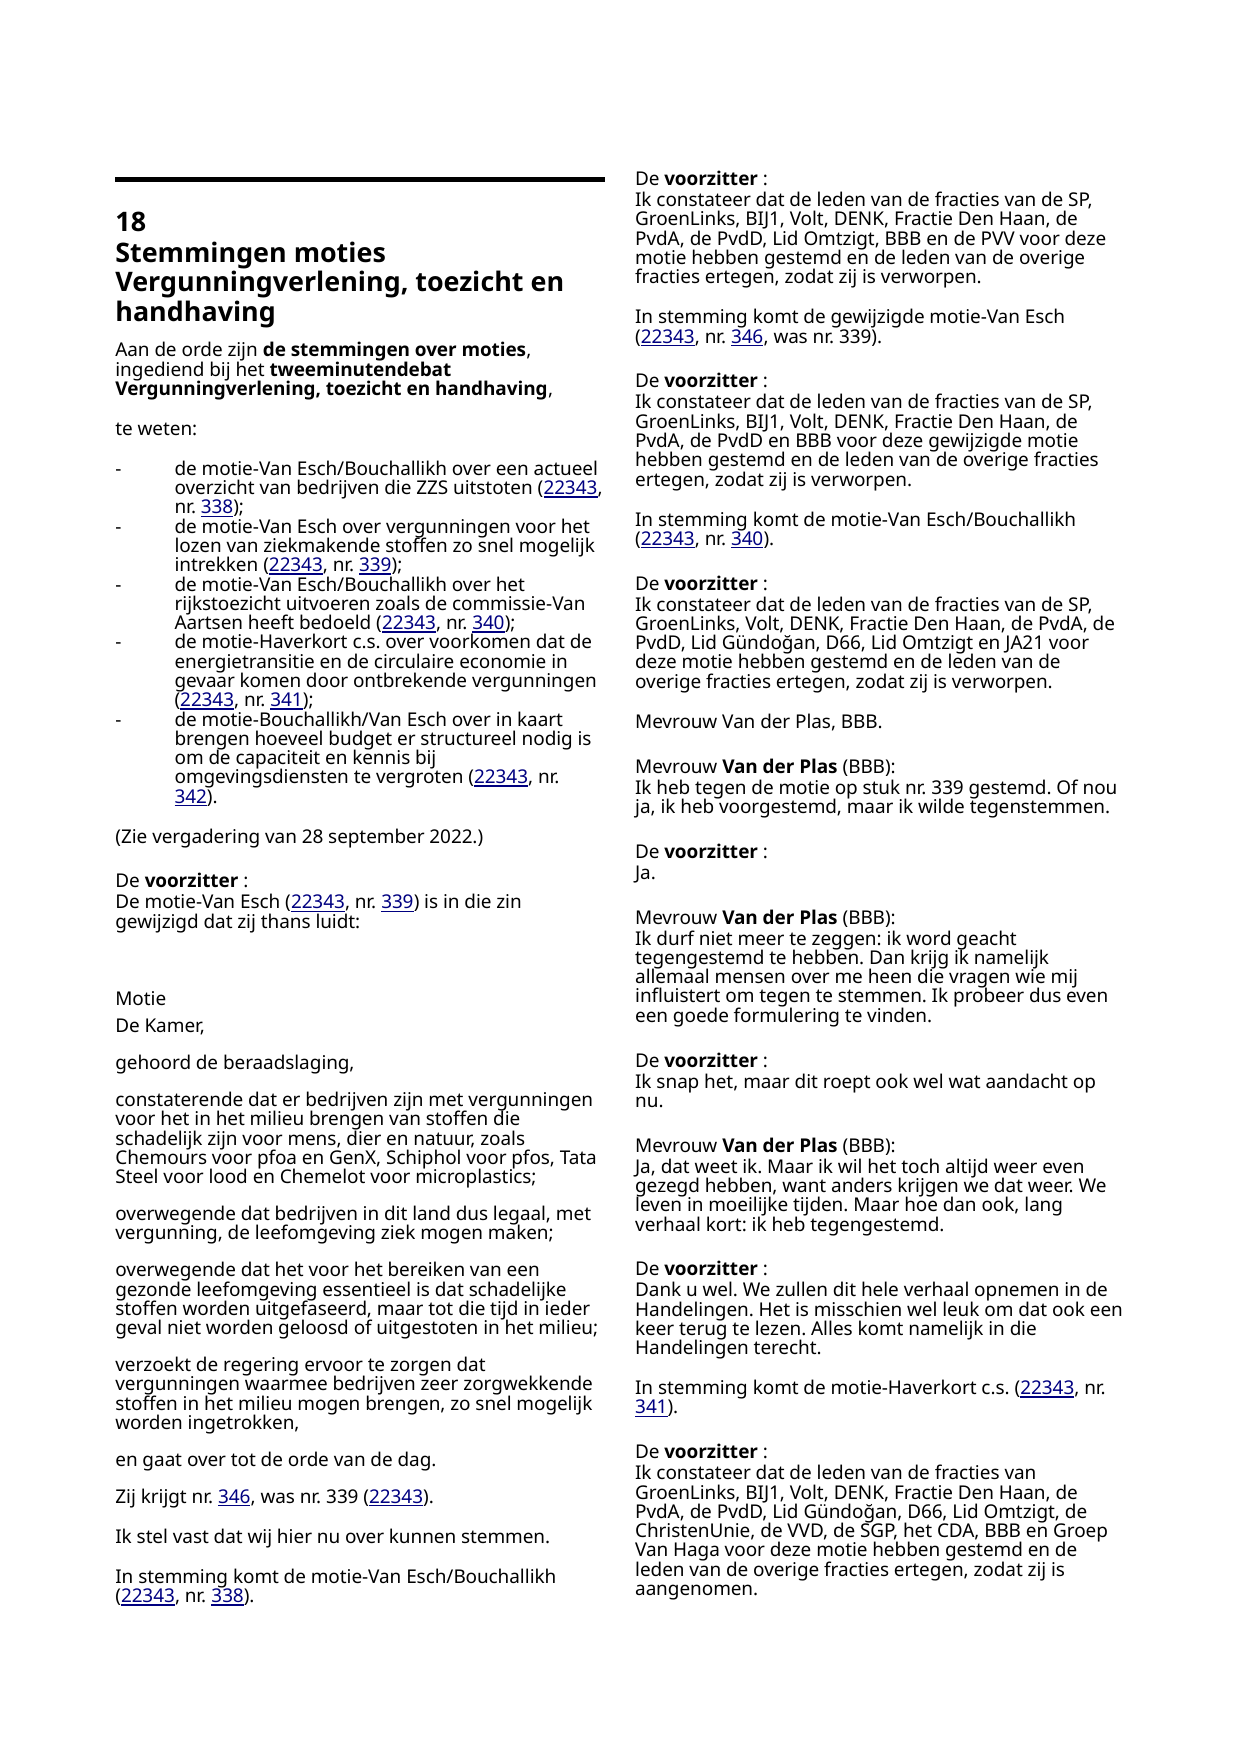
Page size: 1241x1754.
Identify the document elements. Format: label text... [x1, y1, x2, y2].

text De Kamer, [115, 1017, 605, 1036]
text Ik stel vast dat wij hier nu over kunnen stemmen. [115, 1528, 605, 1547]
text In stemming komt de motie-Van Esch/Bouchallikh (22343, nr. 338). [115, 1568, 605, 1607]
text Mevrouw Van der Plas (BBB): [635, 753, 1125, 779]
text Aan de orde zijn de stemmingen over moties, ingediend bij het tweeminutendebat Vergunningverlening, toezicht en handhaving, [115, 341, 605, 399]
list de motie-Van Esch over vergunningen voor het lozen van ziekmakende stoffen zo snel mogelijk intrekken (22343, nr. 339); [115, 518, 605, 576]
text Mevrouw Van der Plas (BBB): [635, 904, 1125, 930]
text Stemmingen moties Vergunningverlening, toezicht en handhaving [115, 239, 605, 341]
text De voorzitter : [635, 1439, 1125, 1464]
text overwegende dat het voor het bereiken van een gezonde leefomgeving essentieel is dat schadelijke stoffen worden uitgefaseerd, maar tot die tijd in ieder geval niet worden geloosd of uitgestoten in het milieu; [115, 1261, 605, 1338]
text Ik constateer dat de leden van de fracties van de SP, GroenLinks, BIJ1, Volt, DENK, Fractie Den Haan, de PvdA, de PvdD, Lid Omtzigt, BBB en de PVV voor deze motie hebben gestemd en de leden van de overige fracties ertegen, zodat zij is verworpen. [635, 191, 1125, 287]
text Dank u wel. We zullen dit hele verhaal opnemen in de Handelingen. Het is misschien wel leuk om dat ook een keer terug te lezen. Alles komt namelijk in die Handelingen terecht. [635, 1281, 1125, 1358]
text (Zie vergadering van 28 september 2022.) [115, 828, 605, 847]
text De voorzitter : [635, 838, 1125, 864]
text Ik constateer dat de leden van de fracties van de SP, GroenLinks, Volt, DENK, Fractie Den Haan, de PvdA, de PvdD, Lid Gündoğan, D66, Lid Omtzigt en JA21 voor deze motie hebben gestemd en de leden van de overige fracties ertegen, zodat zij is verworpen. [635, 596, 1125, 692]
text De motie-Van Esch (22343, nr. 339) is in die zin gewijzigd dat zij thans luidt: [115, 893, 605, 932]
text Mevrouw Van der Plas, BBB. [635, 713, 1125, 732]
text De voorzitter : [635, 165, 1125, 191]
text Ik constateer dat de leden van de fracties van de SP, GroenLinks, BIJ1, Volt, DENK, Fractie Den Haan, de PvdA, de PvdD en BBB voor deze gewijzigde motie hebben gestemd en de leden van de overige fracties ertegen, zodat zij is verworpen. [635, 393, 1125, 490]
text In stemming komt de gewijzigde motie-Van Esch (22343, nr. 346, was nr. 339). [635, 308, 1125, 347]
text Ik snap het, maar dit roept ook wel wat aandacht op nu. [635, 1073, 1125, 1111]
text In stemming komt de motie-Haverkort c.s. (22343, nr. 341). [635, 1379, 1125, 1418]
text De voorzitter : [115, 868, 605, 893]
text Ik heb tegen de motie op stuk nr. 339 gestemd. Of nou ja, ik heb voorgestemd, maar ik wilde tegenstemmen. [635, 779, 1125, 817]
text en gaat over tot de orde van de dag. [115, 1451, 605, 1470]
text constaterende dat er bedrijven zijn met vergunningen voor het in het milieu brengen van stoffen die schadelijk zijn voor mens, dier en natuur, zoals Chemours voor pfoa en GenX, Schiphol voor pfos, Tata Steel voor lood en Chemelot voor microplastics; [115, 1091, 605, 1187]
text Ja, dat weet ik. Maar ik wil het toch altijd weer even gezegd hebben, want anders krijgen we dat weer. We leven in moeilijke tijden. Maar hoe dan ook, lang verhaal kort: ik heb tegengestemd. [635, 1158, 1125, 1235]
text De voorzitter : [635, 1256, 1125, 1281]
text Ik durf niet meer te zeggen: ik word geacht tegengestemd te hebben. Dan krijg ik namelijk allemaal mensen over me heen die vragen wie mij influistert om tegen te stemmen. Ik probeer dus even een goede formulering te vinden. [635, 930, 1125, 1026]
text Ja. [635, 864, 1125, 883]
text verzoekt de regering ervoor te zorgen dat vergunningen waarmee bedrijven zeer zorgwekkende stoffen in het milieu mogen brengen, zo snel mogelijk worden ingetrokken, [115, 1356, 605, 1433]
text overwegende dat bedrijven in dit land dus legaal, met vergunning, de leefomgeving ziek mogen maken; [115, 1205, 605, 1244]
list de motie-Bouchallikh/Van Esch over in kaart brengen hoeveel budget er structureel nodig is om de capaciteit en kennis bij omgevingsdiensten te vergroten (22343, nr. 342). [115, 711, 605, 807]
text De voorzitter : [635, 1047, 1125, 1073]
list de motie-Haverkort c.s. over voorkomen dat de energietransitie en de circulaire economie in gevaar komen door ontbrekende vergunningen (22343, nr. 341); [115, 633, 605, 711]
text te weten: [115, 420, 605, 439]
text Zij krijgt nr. 346, was nr. 339 (22343). [115, 1488, 605, 1507]
text Ik constateer dat de leden van de fracties van GroenLinks, BIJ1, Volt, DENK, Fractie Den Haan, de PvdA, de PvdD, Lid Gündoğan, D66, Lid Omtzigt, de ChristenUnie, de VVD, de SGP, het CDA, BBB en Groep Van Haga voor deze motie hebben gestemd en de leden van de overige fracties ertegen, zodat zij is aangenomen. [635, 1464, 1125, 1599]
text In stemming komt de motie-Van Esch/Bouchallikh (22343, nr. 340). [635, 511, 1125, 549]
text gehoord de beraadslaging, [115, 1054, 605, 1073]
text 18 [115, 203, 605, 239]
text Mevrouw Van der Plas (BBB): [635, 1132, 1125, 1158]
list de motie-Van Esch/Bouchallikh over een actueel overzicht van bedrijven die ZZS uitstoten (22343, nr. 338); [115, 460, 605, 518]
text De voorzitter : [635, 368, 1125, 393]
text Motie [115, 985, 605, 1011]
text De voorzitter : [635, 570, 1125, 596]
list de motie-Van Esch/Bouchallikh over het rijkstoezicht uitvoeren zoals de commissie-Van Aartsen heeft bedoeld (22343, nr. 340); [115, 576, 605, 633]
